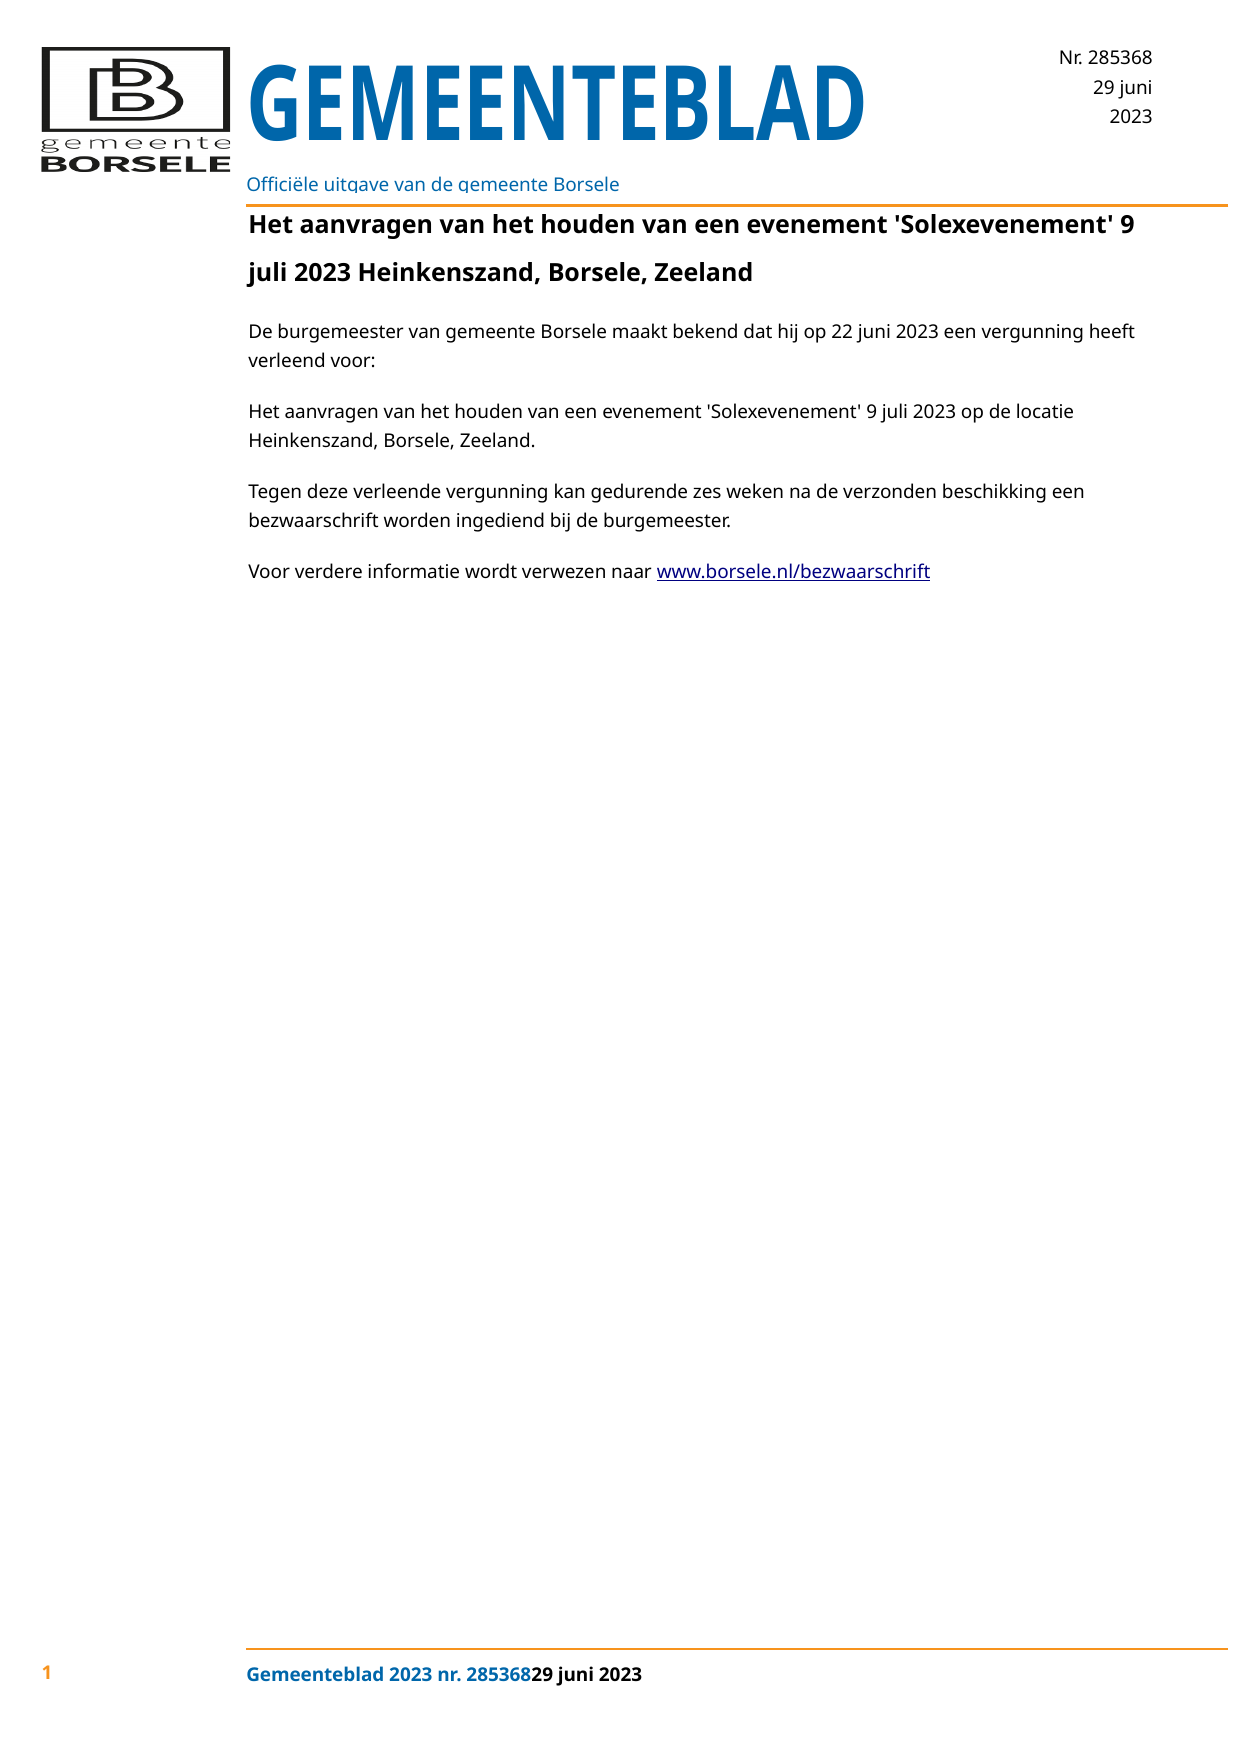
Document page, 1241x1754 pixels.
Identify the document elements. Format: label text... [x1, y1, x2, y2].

text Het aanvragen van het houden van een evenement 'Solexevenement' 9 juli 2023 Heinkenszand, Borsele, Zeeland [248, 207, 1152, 288]
text De burgemeester van gemeente Borsele maakt bekend dat hij op 22 juni 2023 een vergunning heeft verleend voor: [248, 318, 1152, 373]
text Voor verdere informatie wordt verwezen naar www.borsele.nl/bezwaarschrift [248, 558, 1152, 584]
text Het aanvragen van het houden van een evenement 'Solexevenement' 9 juli 2023 op de locatie Heinkenszand, Borsele, Zeeland. [248, 398, 1152, 453]
text Tegen deze verleende vergunning kan gedurende zes weken na de verzonden beschikking een bezwaarschrift worden ingediend bij de burgemeester. [248, 478, 1152, 533]
picture [41, 47, 231, 172]
